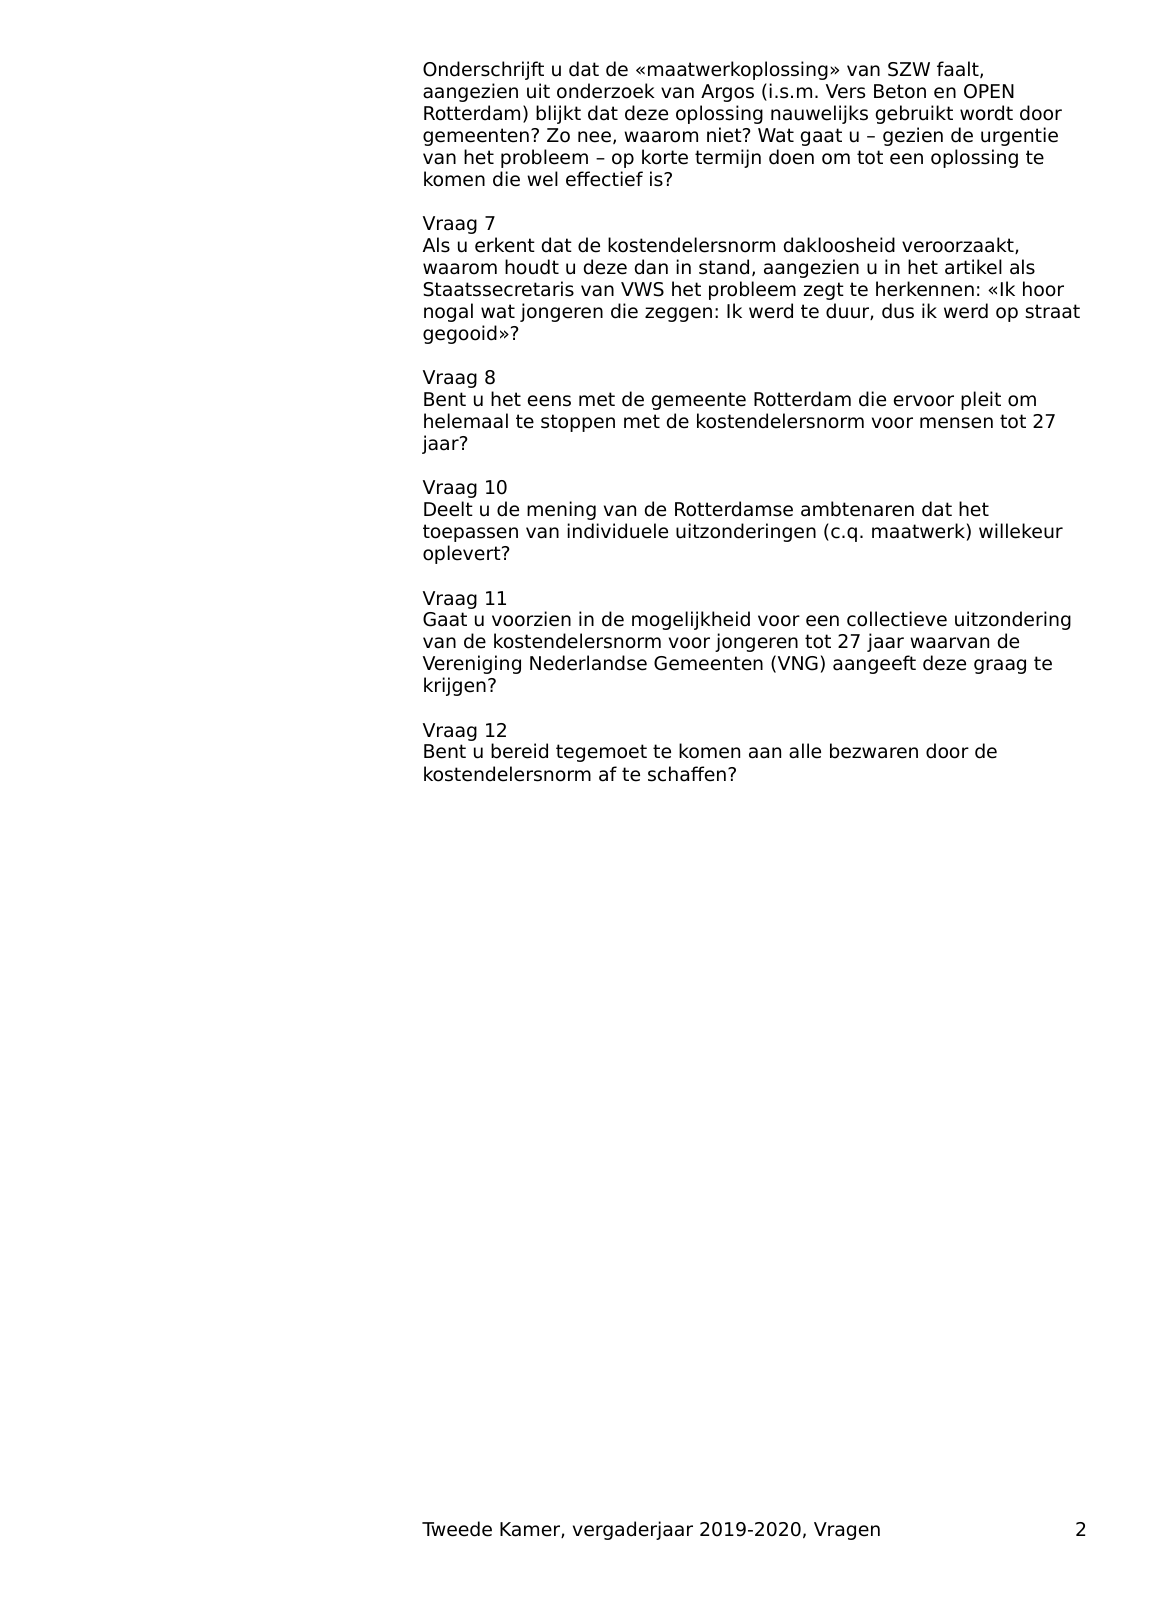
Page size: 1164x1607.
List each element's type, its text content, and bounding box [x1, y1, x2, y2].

text Vraag 10 [422, 477, 1087, 499]
text Als u erkent dat de kostendelersnorm dakloosheid veroorzaakt, waarom houdt u deze dan in stand, aangezien u in het artikel als Staatssecretaris van VWS het probleem zegt te herkennen: «Ik hoor nogal wat jongeren die zeggen: Ik werd te duur, dus ik werd op straat gegooid»? [422, 235, 1087, 345]
text Vraag 7 [422, 213, 1087, 235]
text Deelt u de mening van de Rotterdamse ambtenaren dat het toepassen van individuele uitzonderingen (c.q. maatwerk) willekeur oplevert? [422, 499, 1087, 565]
text Vraag 12 [422, 719, 1087, 741]
text Bent u bereid tegemoet te komen aan alle bezwaren door de kostendelersnorm af te schaffen? [422, 741, 1087, 785]
text Onderschrijft u dat de «maatwerkoplossing» van SZW faalt, aangezien uit onderzoek van Argos (i.s.m. Vers Beton en OPEN Rotterdam) blijkt dat deze oplossing nauwelijks gebruikt wordt door gemeenten? Zo nee, waarom niet? Wat gaat u – gezien de urgentie van het probleem – op korte termijn doen om tot een oplossing te komen die wel effectief is? [422, 59, 1087, 191]
text Vraag 8 [422, 367, 1087, 389]
text Bent u het eens met de gemeente Rotterdam die ervoor pleit om helemaal te stoppen met de kostendelersnorm voor mensen tot 27 jaar? [422, 389, 1087, 455]
text Vraag 11 [422, 587, 1087, 609]
text Gaat u voorzien in de mogelijkheid voor een collectieve uitzondering van de kostendelersnorm voor jongeren tot 27 jaar waarvan de Vereniging Nederlandse Gemeenten (VNG) aangeeft deze graag te krijgen? [422, 609, 1087, 697]
